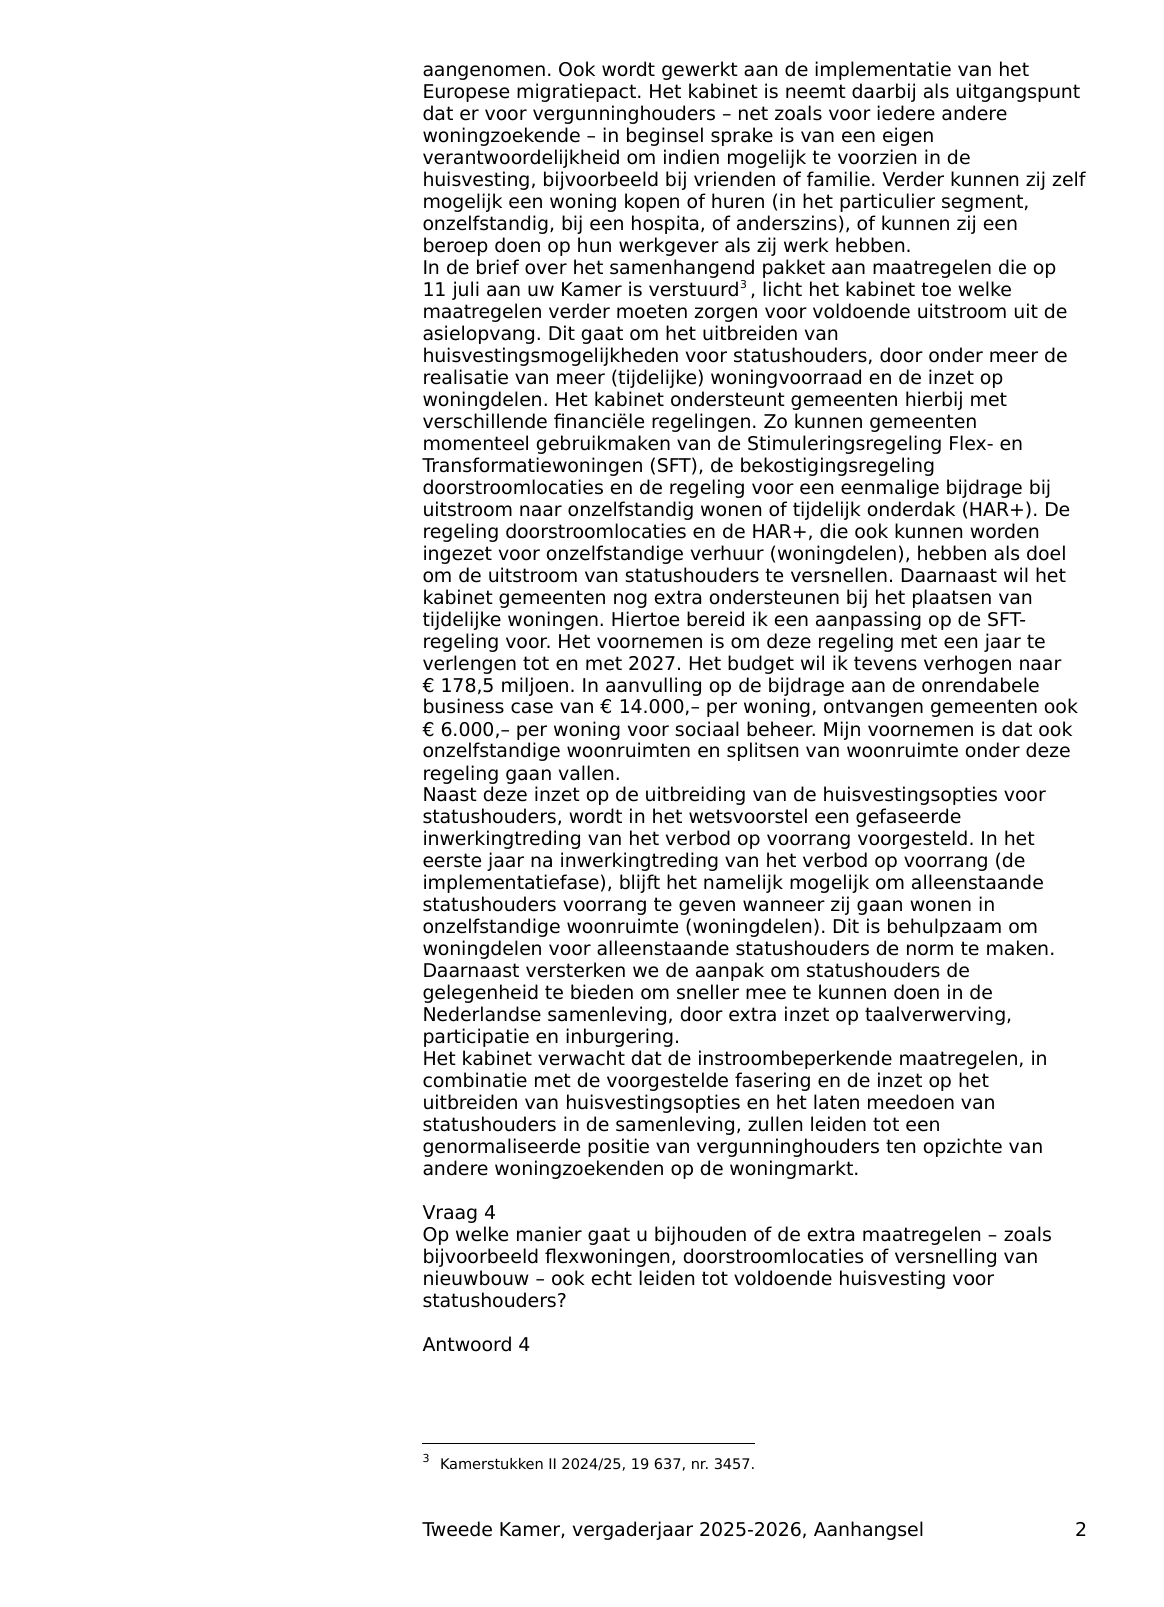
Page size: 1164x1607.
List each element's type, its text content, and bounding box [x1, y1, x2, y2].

text Op welke manier gaat u bijhouden of de extra maatregelen – zoals bijvoorbeeld flexwoningen, doorstroomlocaties of versnelling van nieuwbouw – ook echt leiden tot voldoende huisvesting voor statushouders? [422, 1224, 1087, 1312]
text In de brief over het samenhangend pakket aan maatregelen die op 11 juli aan uw Kamer is verstuurd, licht het kabinet toe welke maatregelen verder moeten zorgen voor voldoende uitstroom uit de asielopvang. Dit gaat om het uitbreiden van huisvestingsmogelijkheden voor statushouders, door onder meer de realisatie van meer (tijdelijke) woningvoorraad en de inzet op woningdelen. Het kabinet ondersteunt gemeenten hierbij met verschillende financiële regelingen. Zo kunnen gemeenten momenteel gebruikmaken van de Stimuleringsregeling Flex- en Transformatiewoningen (SFT), de bekostigingsregeling doorstroomlocaties en de regeling voor een eenmalige bijdrage bij uitstroom naar onzelfstandig wonen of tijdelijk onderdak (HAR+). De regeling doorstroomlocaties en de HAR+, die ook kunnen worden ingezet voor onzelfstandige verhuur (woningdelen), hebben als doel om de uitstroom van statushouders te versnellen. Daarnaast wil het kabinet gemeenten nog extra ondersteunen bij het plaatsen van tijdelijke woningen. Hiertoe bereid ik een aanpassing op de SFT-regeling voor. Het voornemen is om deze regeling met een jaar te verlengen tot en met 2027. Het budget wil ik tevens verhogen naar € 178,5 miljoen. In aanvulling op de bijdrage aan de onrendabele business case van € 14.000,– per woning, ontvangen gemeenten ook € 6.000,– per woning voor sociaal beheer. Mijn voornemen is dat ook onzelfstandige woonruimten en splitsen van woonruimte onder deze regeling gaan vallen. [422, 257, 1087, 784]
text Vraag 4 [422, 1202, 1087, 1224]
text Antwoord 4 [422, 1334, 1087, 1356]
text Het kabinet verwacht dat de instroombeperkende maatregelen, in combinatie met de voorgestelde fasering en de inzet op het uitbreiden van huisvestingsopties en het laten meedoen van statushouders in de samenleving, zullen leiden tot een genormaliseerde positie van vergunninghouders ten opzichte van andere woningzoekenden op de woningmarkt. [422, 1048, 1087, 1180]
text Kamerstukken II 2024/25, 19 637, nr. 3457. [422, 1452, 1087, 1474]
text Naast deze inzet op de uitbreiding van de huisvestingsopties voor statushouders, wordt in het wetsvoorstel een gefaseerde inwerkingtreding van het verbod op voorrang voorgesteld. In het eerste jaar na inwerkingtreding van het verbod op voorrang (de implementatiefase), blijft het namelijk mogelijk om alleenstaande statushouders voorrang te geven wanneer zij gaan wonen in onzelfstandige woonruimte (woningdelen). Dit is behulpzaam om woningdelen voor alleenstaande statushouders de norm te maken. Daarnaast versterken we de aanpak om statushouders de gelegenheid te bieden om sneller mee te kunnen doen in de Nederlandse samenleving, door extra inzet op taalverwerving, participatie en inburgering. [422, 784, 1087, 1048]
text aangenomen. Ook wordt gewerkt aan de implementatie van het Europese migratiepact. Het kabinet is neemt daarbij als uitgangspunt dat er voor vergunninghouders – net zoals voor iedere andere woningzoekende – in beginsel sprake is van een eigen verantwoordelijkheid om indien mogelijk te voorzien in de huisvesting, bijvoorbeeld bij vrienden of familie. Verder kunnen zij zelf mogelijk een woning kopen of huren (in het particulier segment, onzelfstandig, bij een hospita, of anderszins), of kunnen zij een beroep doen op hun werkgever als zij werk hebben. [422, 59, 1087, 257]
